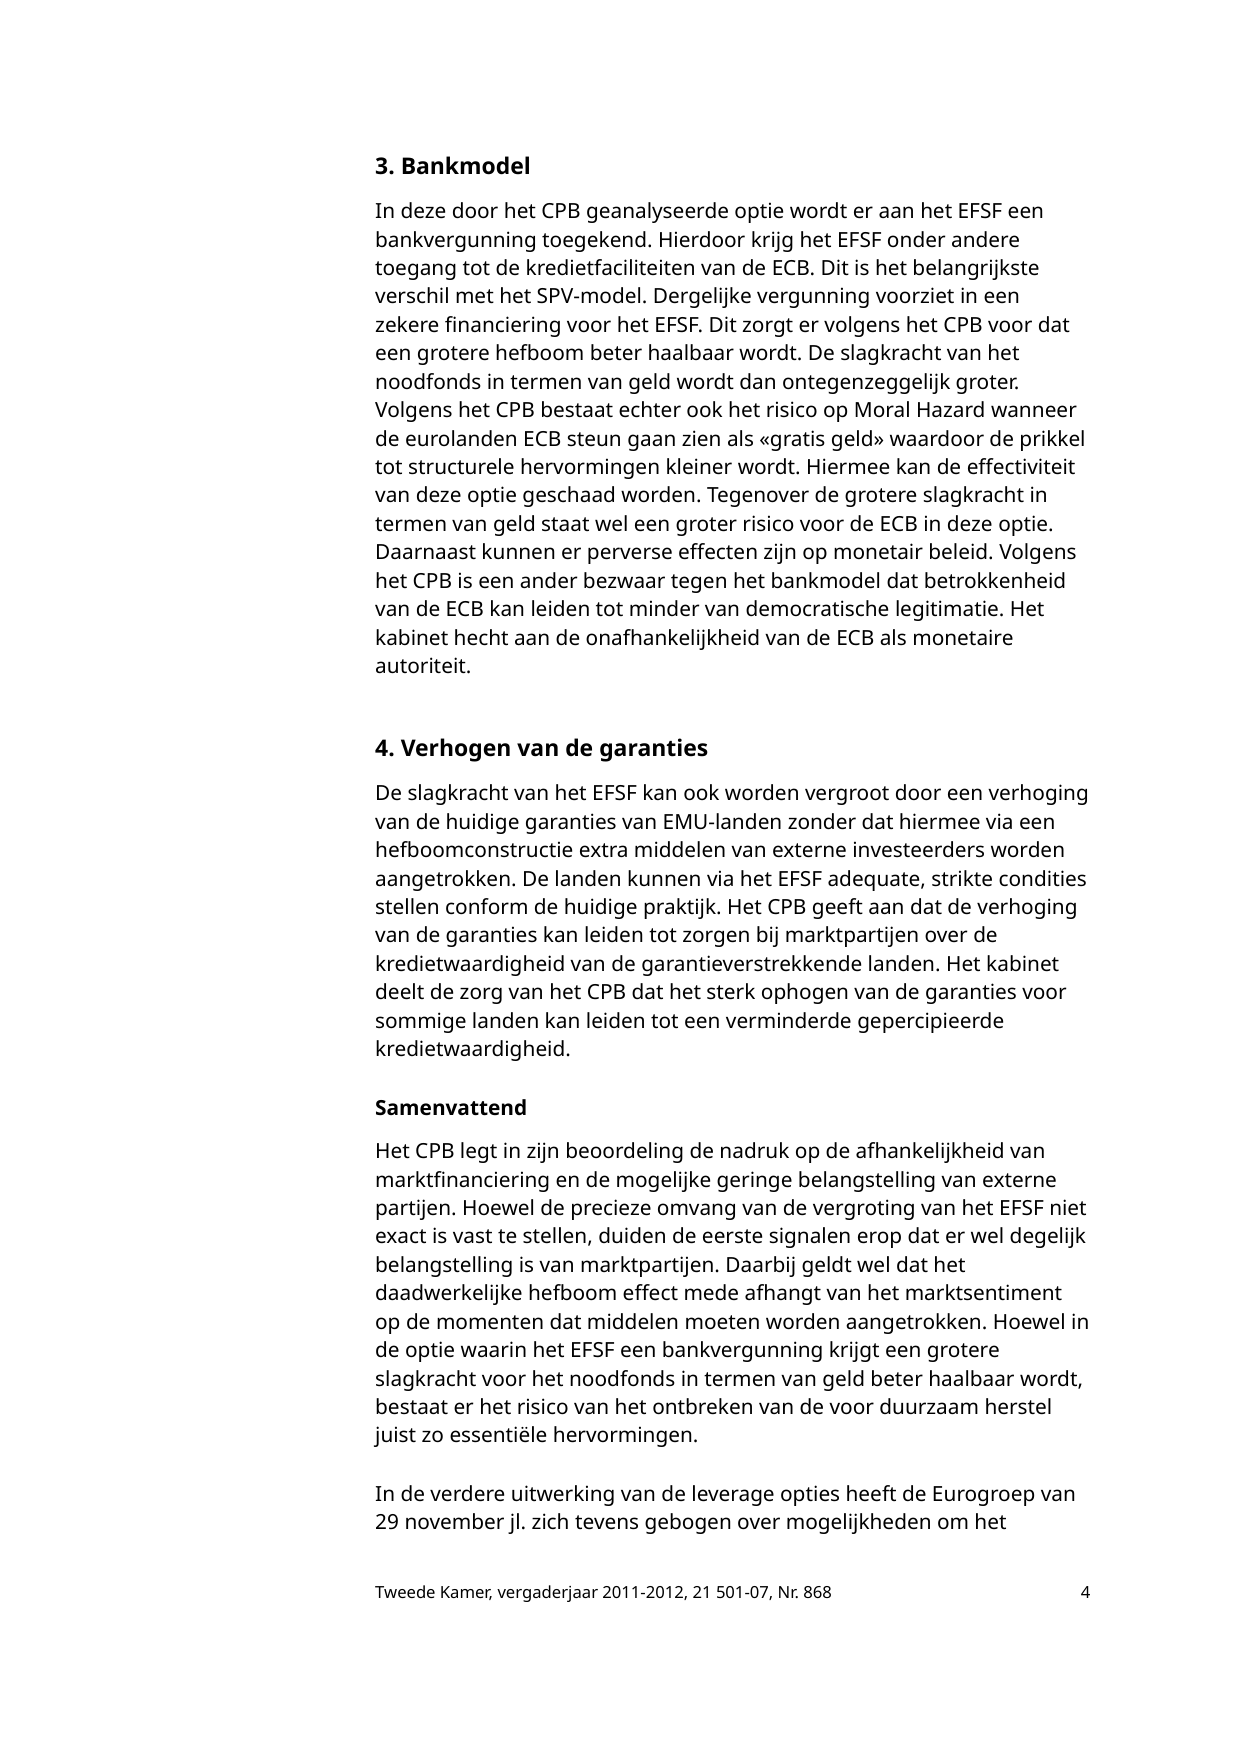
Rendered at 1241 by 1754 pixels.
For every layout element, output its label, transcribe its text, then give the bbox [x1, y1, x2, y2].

text Het CPB legt in zijn beoordeling de nadruk op de afhankelijkheid van marktfinanciering en de mogelijke geringe belangstelling van externe partijen. Hoewel de precieze omvang van de vergroting van het EFSF niet exact is vast te stellen, duiden de eerste signalen erop dat er wel degelijk belangstelling is van marktpartijen. Daarbij geldt wel dat het daadwerkelijke hefboom effect mede afhangt van het marktsentiment op de momenten dat middelen moeten worden aangetrokken. Hoewel in de optie waarin het EFSF een bankvergunning krijgt een grotere slagkracht voor het noodfonds in termen van geld beter haalbaar wordt, bestaat er het risico van het ontbreken van de voor duurzaam herstel juist zo essentiële hervormingen. [375, 1136, 1090, 1449]
subtitle 4. Verhogen van de garanties [375, 732, 1090, 763]
text In deze door het CPB geanalyseerde optie wordt er aan het EFSF een bankvergunning toegekend. Hierdoor krijg het EFSF onder andere toegang tot de kredietfaciliteiten van de ECB. Dit is het belangrijkste verschil met het SPV-model. Dergelijke vergunning voorziet in een zekere financiering voor het EFSF. Dit zorgt er volgens het CPB voor dat een grotere hefboom beter haalbaar wordt. De slagkracht van het noodfonds in termen van geld wordt dan ontegenzeggelijk groter. Volgens het CPB bestaat echter ook het risico op Moral Hazard wanneer de eurolanden ECB steun gaan zien als «gratis geld» waardoor de prikkel tot structurele hervormingen kleiner wordt. Hiermee kan de effectiviteit van deze optie geschaad worden. Tegenover de grotere slagkracht in termen van geld staat wel een groter risico voor de ECB in deze optie. Daarnaast kunnen er perverse effecten zijn op monetair beleid. Volgens het CPB is een ander bezwaar tegen het bankmodel dat betrokkenheid van de ECB kan leiden tot minder van democratische legitimatie. Het kabinet hecht aan de onafhankelijkheid van de ECB als monetaire autoriteit. [375, 196, 1090, 680]
text In de verdere uitwerking van de leverage opties heeft de Eurogroep van 29 november jl. zich tevens gebogen over mogelijkheden om het [375, 1479, 1090, 1536]
text De slagkracht van het EFSF kan ook worden vergroot door een verhoging van de huidige garanties van EMU-landen zonder dat hiermee via een hefboomconstructie extra middelen van externe investeerders worden aangetrokken. De landen kunnen via het EFSF adequate, strikte condities stellen conform de huidige praktijk. Het CPB geeft aan dat de verhoging van de garanties kan leiden tot zorgen bij marktpartijen over de kredietwaardigheid van de garantieverstrekkende landen. Het kabinet deelt de zorg van het CPB dat het sterk ophogen van de garanties voor sommige landen kan leiden tot een verminderde gepercipieerde kredietwaardigheid. [375, 778, 1090, 1063]
subtitle 3. Bankmodel [375, 150, 1090, 181]
text Samenvattend [375, 1093, 1090, 1121]
